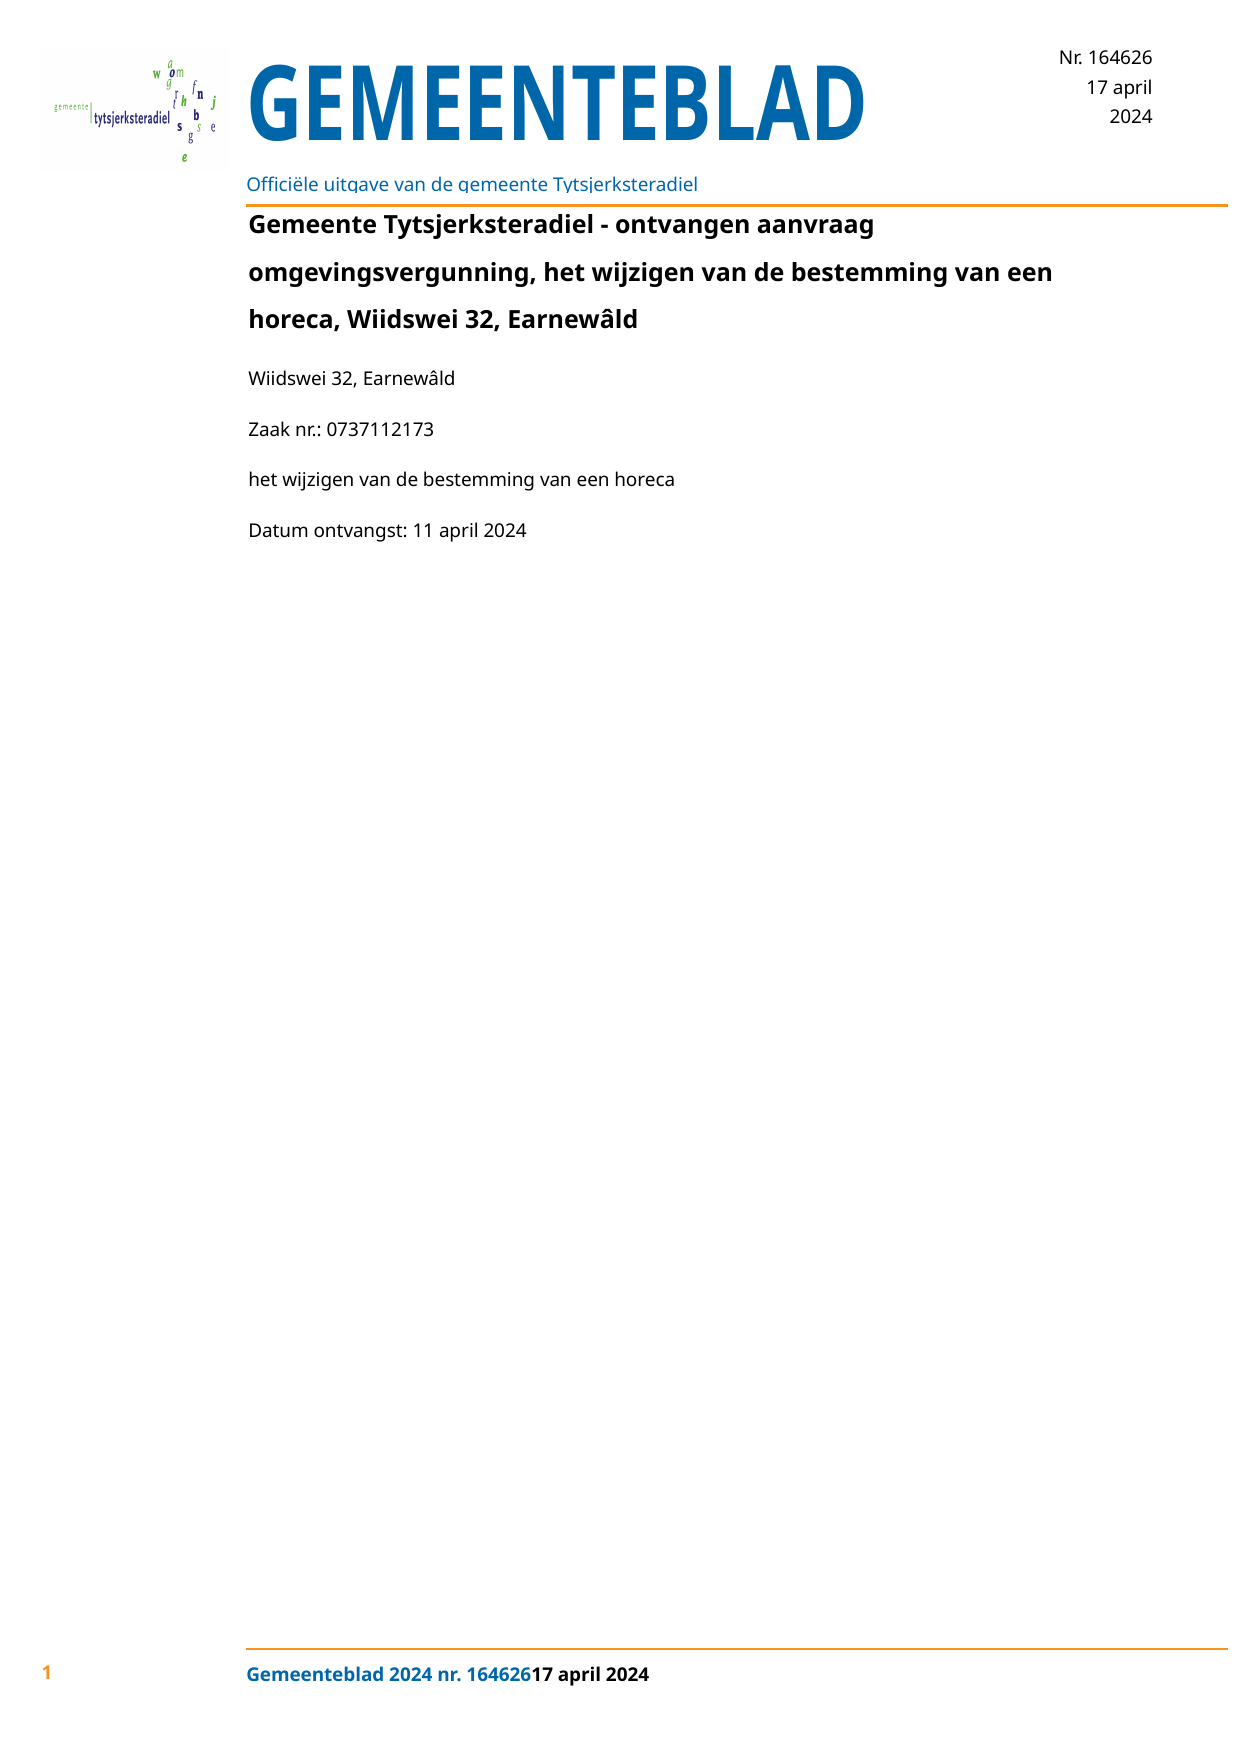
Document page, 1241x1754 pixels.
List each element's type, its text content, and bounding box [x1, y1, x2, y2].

text het wijzigen van de bestemming van een horeca [248, 466, 1152, 492]
text Zaak nr.: 0737112173 [248, 416, 1152, 442]
text Gemeente Tytsjerksteradiel - ontvangen aanvraag omgevingsvergunning, het wijzigen van de bestemming van een horeca, Wiidswei 32, Earnewâld [248, 207, 1152, 336]
text Datum ontvangst: 11 april 2024 [248, 517, 1152, 542]
picture [41, 47, 231, 172]
text Wiidswei 32, Earnewâld [248, 366, 1152, 391]
